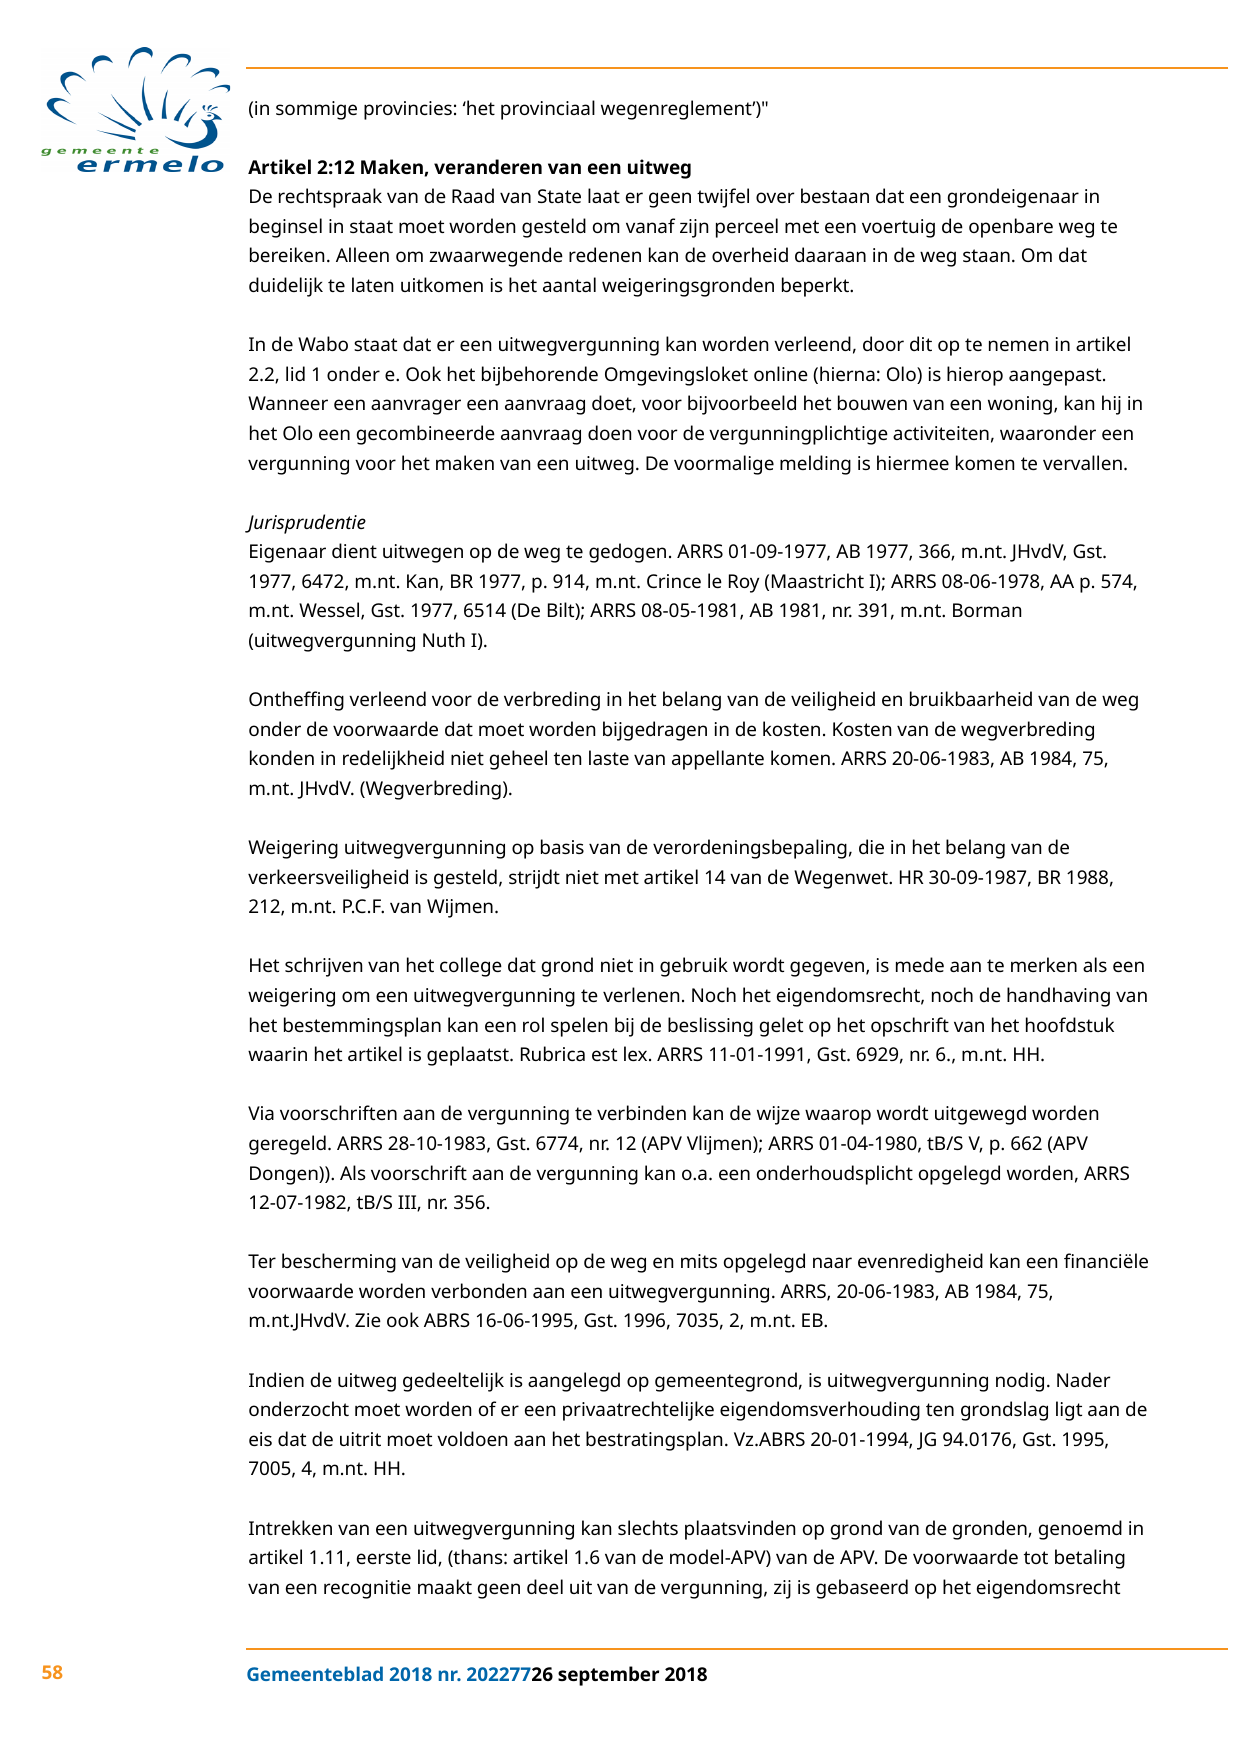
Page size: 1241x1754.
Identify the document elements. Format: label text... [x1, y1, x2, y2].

text Weigering uitwegvergunning op basis van de verordeningsbepaling, die in het belang van de verkeersveiligheid is gesteld, strijdt niet met artikel 14 van de Wegenwet. HR 30-09-1987, BR 1988, 212, m.nt. P.C.F. van Wijmen. [248, 834, 1152, 919]
text Via voorschriften aan de vergunning te verbinden kan de wijze waarop wordt uitgewegd worden geregeld. ARRS 28-10-1983, Gst. 6774, nr. 12 (APV Vlijmen); ARRS 01-04-1980, tB/S V, p. 662 (APV Dongen)). Als voorschrift aan de vergunning kan o.a. een onderhoudsplicht opgelegd worden, ARRS 12-07-1982, tB/S III, nr. 356. [248, 1101, 1152, 1215]
text Indien de uitweg gedeeltelijk is aangelegd op gemeentegrond, is uitwegvergunning nodig. Nader onderzocht moet worden of er een privaatrechtelijke eigendomsverhouding ten grondslag ligt aan de eis dat de uitrit moet voldoen aan het bestratingsplan. Vz.ABRS 20-01-1994, JG 94.0176, Gst. 1995, 7005, 4, m.nt. HH. [248, 1367, 1152, 1481]
text Intrekken van een uitwegvergunning kan slechts plaatsvinden op grond van de gronden, genoemd in artikel 1.11, eerste lid, (thans: artikel 1.6 van de model-APV) van de APV. De voorwaarde tot betaling van een recognitie maakt geen deel uit van de vergunning, zij is gebaseerd op het eigendomsrecht [248, 1515, 1152, 1600]
text De rechtspraak van de Raad van State laat er geen twijfel over bestaan dat een grondeigenaar in beginsel in staat moet worden gesteld om vanaf zijn perceel met een voertuig de openbare weg te bereiken. Alleen om zwaarwegende redenen kan de overheid daaraan in de weg staan. Om dat duidelijk te laten uitkomen is het aantal weigeringsgronden beperkt. [248, 183, 1152, 298]
text Artikel 2:12 Maken, veranderen van een uitweg [248, 154, 1152, 180]
text Ter bescherming van de veiligheid op de weg en mits opgelegd naar evenredigheid kan een financiële voorwaarde worden verbonden aan een uitwegvergunning. ARRS, 20-06-1983, AB 1984, 75, m.nt.JHvdV. Zie ook ABRS 16-06-1995, Gst. 1996, 7035, 2, m.nt. EB. [248, 1248, 1152, 1333]
text Ontheffing verleend voor de verbreding in het belang van de veiligheid en bruikbaarheid van de weg onder de voorwaarde dat moet worden bijgedragen in de kosten. Kosten van de wegverbreding konden in redelijkheid niet geheel ten laste van appellante komen. ARRS 20-06-1983, AB 1984, 75, m.nt. JHvdV. (Wegverbreding). [248, 686, 1152, 801]
text In de Wabo staat dat er een uitwegvergunning kan worden verleend, door dit op te nemen in artikel 2.2, lid 1 onder e. Ook het bijbehorende Omgevingsloket online (hierna: Olo) is hierop aangepast. Wanneer een aanvrager een aanvraag doet, voor bijvoorbeeld het bouwen van een woning, kan hij in het Olo een gecombineerde aanvraag doen voor de vergunningplichtige activiteiten, waaronder een vergunning voor het maken van een uitweg. De voormalige melding is hiermee komen te vervallen. [248, 331, 1152, 476]
text Het schrijven van het college dat grond niet in gebruik wordt gegeven, is mede aan te merken als een weigering om een uitwegvergunning te verlenen. Noch het eigendomsrecht, noch de handhaving van het bestemmingsplan kan een rol spelen bij de beslissing gelet op het opschrift van het hoofdstuk waarin het artikel is geplaatst. Rubrica est lex. ARRS 11-01-1991, Gst. 6929, nr. 6., m.nt. HH. [248, 953, 1152, 1067]
picture [41, 47, 231, 172]
text Jurisprudentie [248, 509, 1152, 535]
text (in sommige provincies: ‘het provinciaal wegenreglement’)" [248, 95, 1152, 121]
text Eigenaar dient uitwegen op de weg te gedogen. ARRS 01-09-1977, AB 1977, 366, m.nt. JHvdV, Gst. 1977, 6472, m.nt. Kan, BR 1977, p. 914, m.nt. Crince le Roy (Maastricht I); ARRS 08-06-1978, AA p. 574, m.nt. Wessel, Gst. 1977, 6514 (De Bilt); ARRS 08-05-1981, AB 1981, nr. 391, m.nt. Borman (uitwegvergunning Nuth I). [248, 538, 1152, 653]
